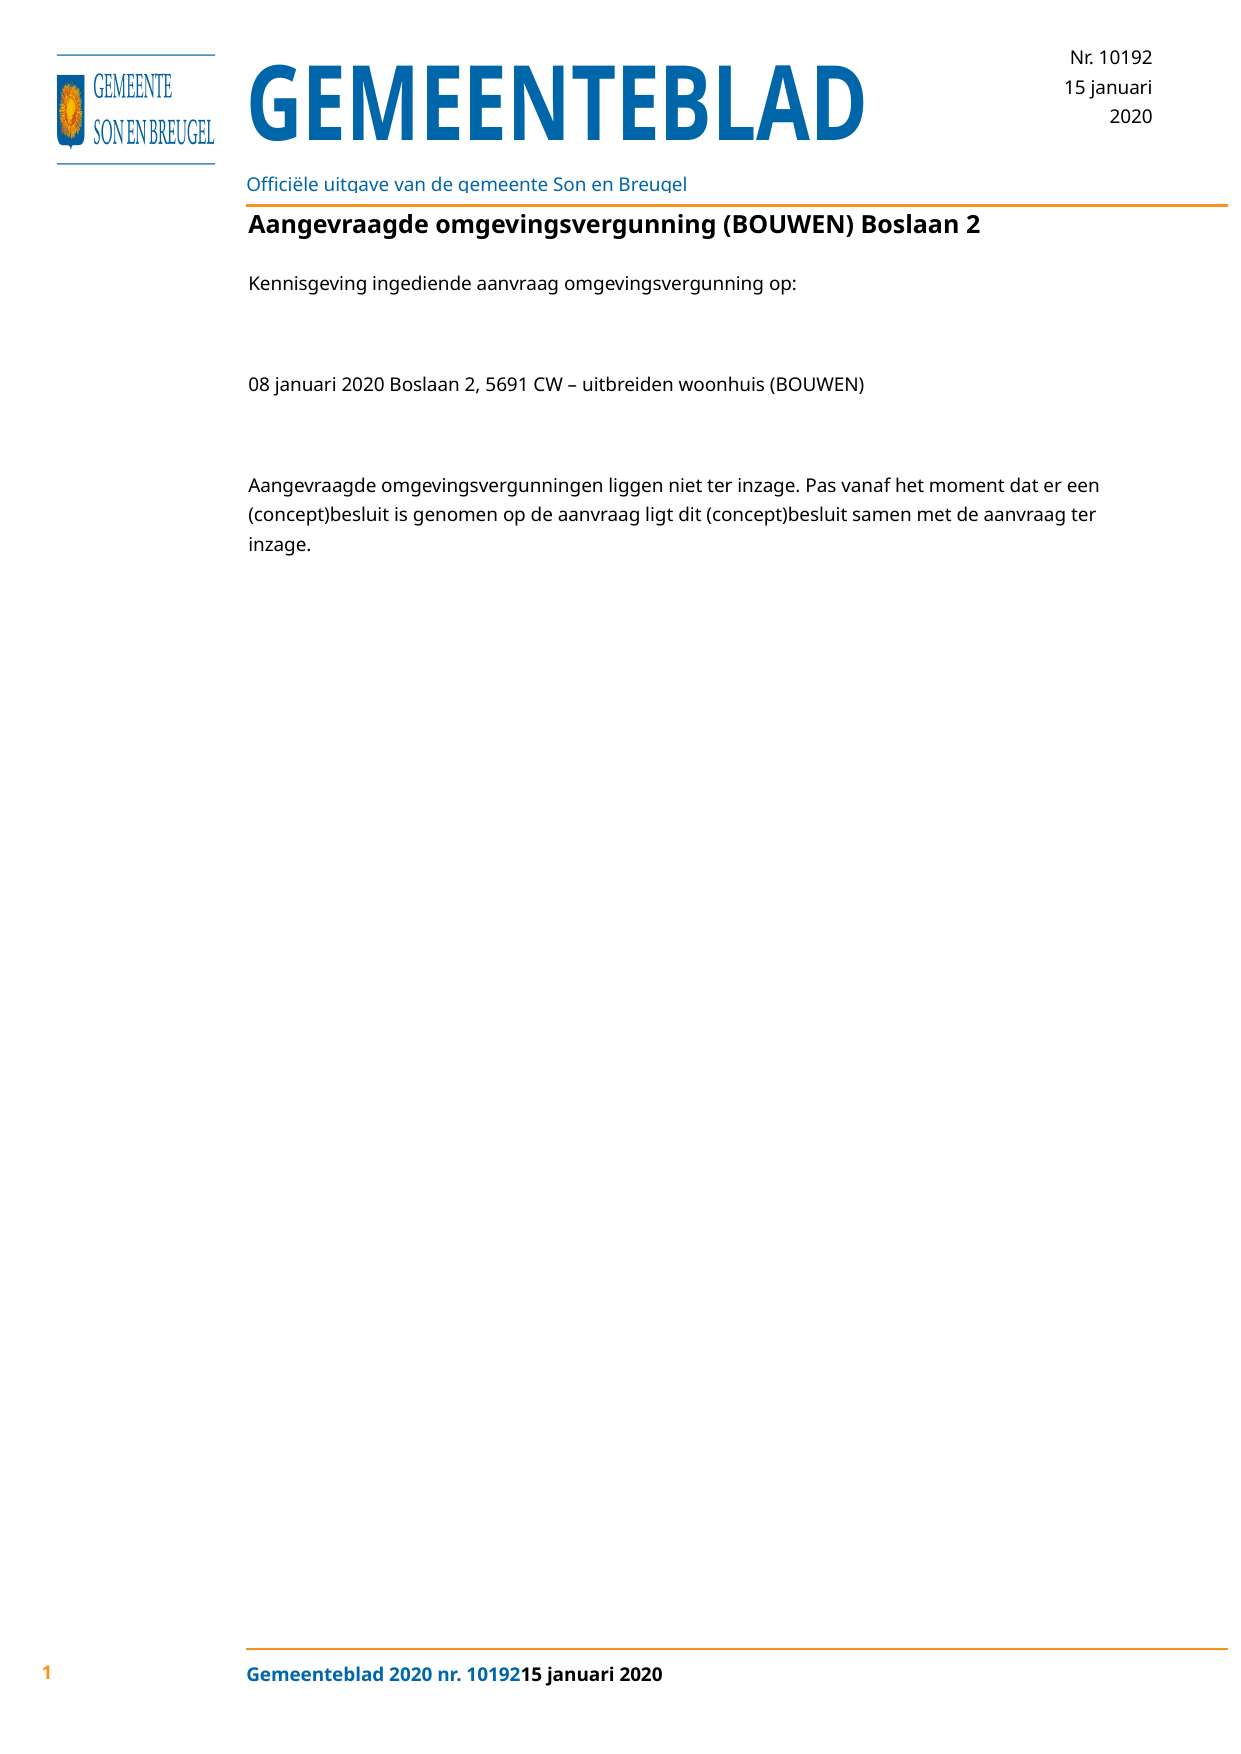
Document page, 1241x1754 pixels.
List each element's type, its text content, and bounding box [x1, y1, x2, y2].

text Aangevraagde omgevingsvergunning (BOUWEN) Boslaan 2 [248, 207, 1152, 241]
picture [41, 47, 231, 172]
text Aangevraagde omgevingsvergunningen liggen niet ter inzage. Pas vanaf het moment dat er een (concept)besluit is genomen op de aanvraag ligt dit (concept)besluit samen met de aanvraag ter inzage. [248, 472, 1152, 557]
text Kennisgeving ingediende aanvraag omgevingsvergunning op: [248, 270, 1152, 296]
text 08 januari 2020 Boslaan 2, 5691 CW – uitbreiden woonhuis (BOUWEN) [248, 371, 1152, 397]
